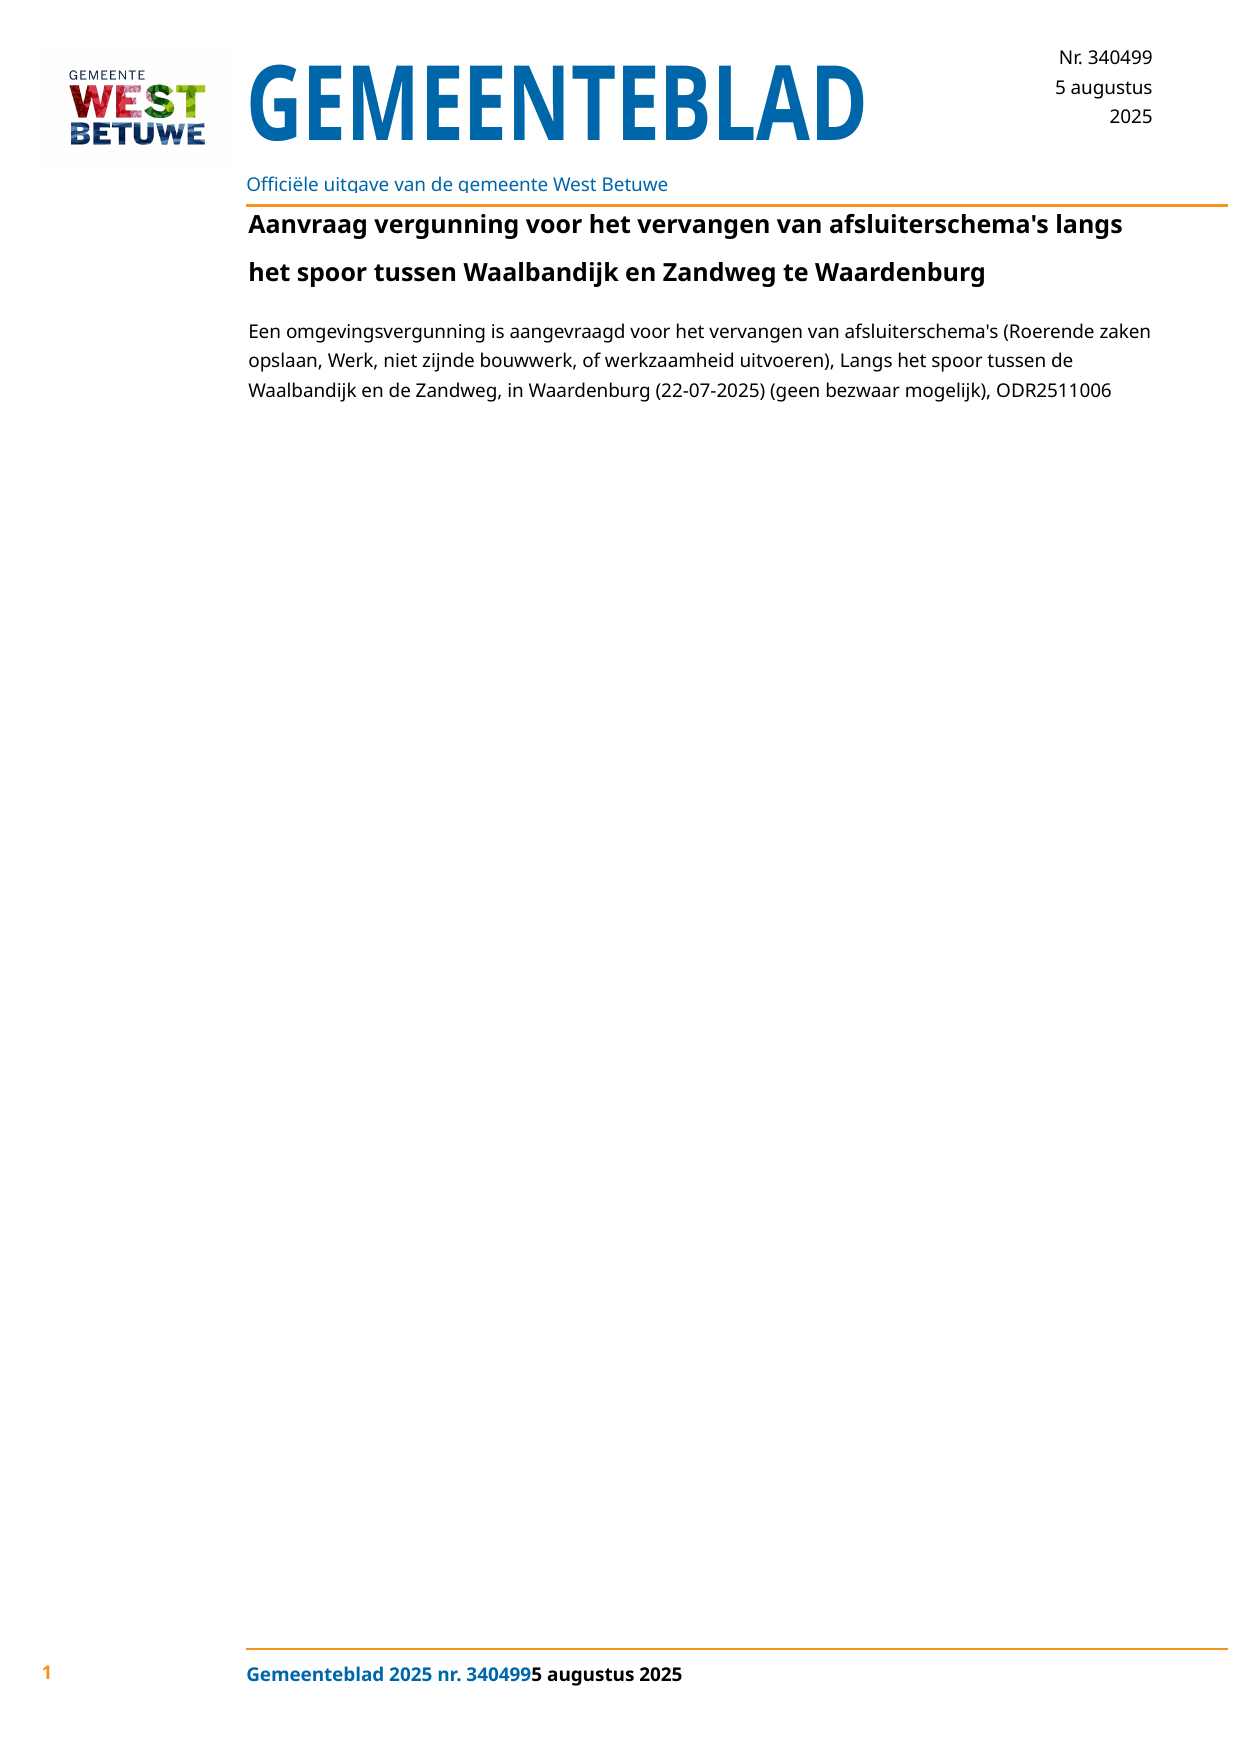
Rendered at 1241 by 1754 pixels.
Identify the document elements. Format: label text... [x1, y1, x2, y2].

text Aanvraag vergunning voor het vervangen van afsluiterschema's langs het spoor tussen Waalbandijk en Zandweg te Waardenburg [248, 207, 1152, 288]
text Een omgevingsvergunning is aangevraagd voor het vervangen van afsluiterschema's (Roerende zaken opslaan, Werk, niet zijnde bouwwerk, of werkzaamheid uitvoeren), Langs het spoor tussen de Waalbandijk en de Zandweg, in Waardenburg (22-07-2025) (geen bezwaar mogelijk), ODR2511006 [248, 318, 1152, 403]
picture [41, 47, 231, 172]
